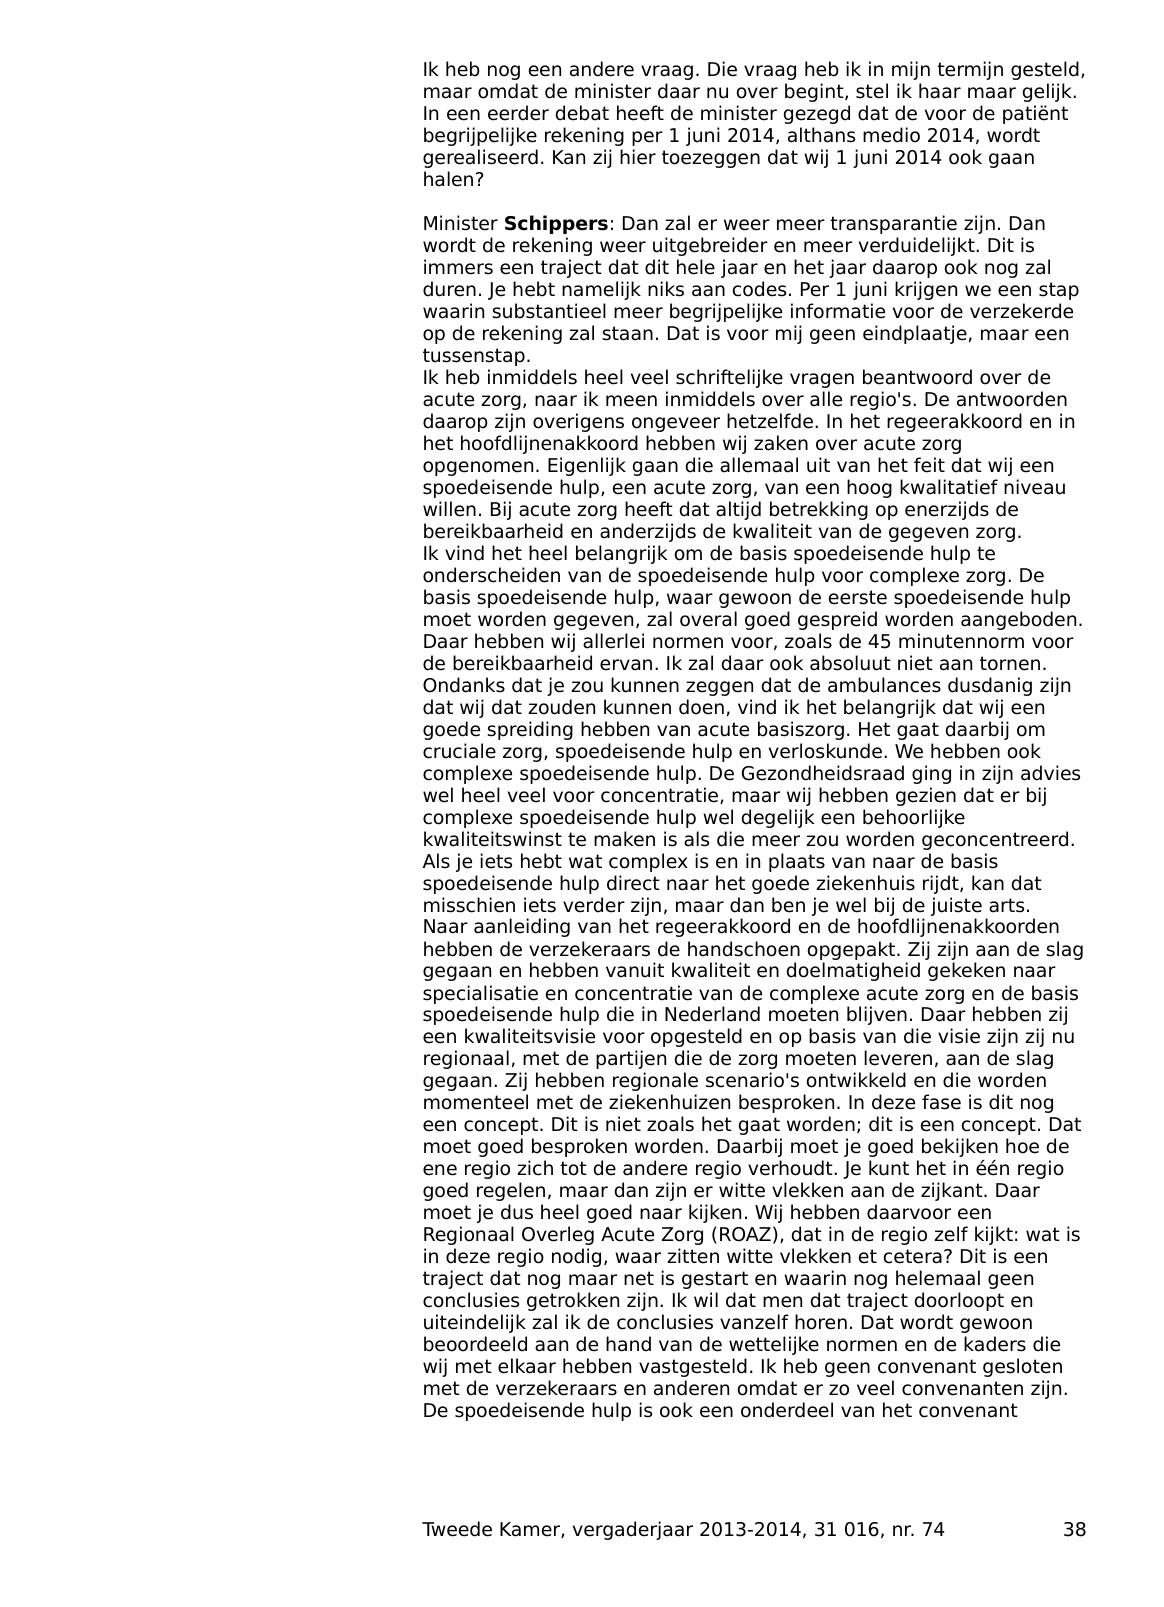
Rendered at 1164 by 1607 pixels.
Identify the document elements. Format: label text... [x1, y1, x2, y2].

text Ik vind het heel belangrijk om de basis spoedeisende hulp te onderscheiden van de spoedeisende hulp voor complexe zorg. De basis spoedeisende hulp, waar gewoon de eerste spoedeisende hulp moet worden gegeven, zal overal goed gespreid worden aangeboden. Daar hebben wij allerlei normen voor, zoals de 45 minutennorm voor de bereikbaarheid ervan. Ik zal daar ook absoluut niet aan tornen. Ondanks dat je zou kunnen zeggen dat de ambulances dusdanig zijn dat wij dat zouden kunnen doen, vind ik het belangrijk dat wij een goede spreiding hebben van acute basiszorg. Het gaat daarbij om cruciale zorg, spoedeisende hulp en verloskunde. We hebben ook complexe spoedeisende hulp. De Gezondheidsraad ging in zijn advies wel heel veel voor concentratie, maar wij hebben gezien dat er bij complexe spoedeisende hulp wel degelijk een behoorlijke kwaliteitswinst te maken is als die meer zou worden geconcentreerd. Als je iets hebt wat complex is en in plaats van naar de basis spoedeisende hulp direct naar het goede ziekenhuis rijdt, kan dat misschien iets verder zijn, maar dan ben je wel bij de juiste arts. [422, 543, 1087, 916]
text Minister Schippers: Dan zal er weer meer transparantie zijn. Dan wordt de rekening weer uitgebreider en meer verduidelijkt. Dit is immers een traject dat dit hele jaar en het jaar daarop ook nog zal duren. Je hebt namelijk niks aan codes. Per 1 juni krijgen we een stap waarin substantieel meer begrijpelijke informatie voor de verzekerde op de rekening zal staan. Dat is voor mij geen eindplaatje, maar een tussenstap. [422, 213, 1087, 367]
text Ik heb inmiddels heel veel schriftelijke vragen beantwoord over de acute zorg, naar ik meen inmiddels over alle regio's. De antwoorden daarop zijn overigens ongeveer hetzelfde. In het regeerakkoord en in het hoofdlijnenakkoord hebben wij zaken over acute zorg opgenomen. Eigenlijk gaan die allemaal uit van het feit dat wij een spoedeisende hulp, een acute zorg, van een hoog kwalitatief niveau willen. Bij acute zorg heeft dat altijd betrekking op enerzijds de bereikbaarheid en anderzijds de kwaliteit van de gegeven zorg. [422, 367, 1087, 543]
text Naar aanleiding van het regeerakkoord en de hoofdlijnenakkoorden hebben de verzekeraars de handschoen opgepakt. Zij zijn aan de slag gegaan en hebben vanuit kwaliteit en doelmatigheid gekeken naar specialisatie en concentratie van de complexe acute zorg en de basis spoedeisende hulp die in Nederland moeten blijven. Daar hebben zij een kwaliteitsvisie voor opgesteld en op basis van die visie zijn zij nu regionaal, met de partijen die de zorg moeten leveren, aan de slag gegaan. Zij hebben regionale scenario's ontwikkeld en die worden momenteel met de ziekenhuizen besproken. In deze fase is dit nog een concept. Dit is niet zoals het gaat worden; dit is een concept. Dat moet goed besproken worden. Daarbij moet je goed bekijken hoe de ene regio zich tot de andere regio verhoudt. Je kunt het in één regio goed regelen, maar dan zijn er witte vlekken aan de zijkant. Daar moet je dus heel goed naar kijken. Wij hebben daarvoor een Regionaal Overleg Acute Zorg (ROAZ), dat in de regio zelf kijkt: wat is in deze regio nodig, waar zitten witte vlekken et cetera? Dit is een traject dat nog maar net is gestart en waarin nog helemaal geen conclusies getrokken zijn. Ik wil dat men dat traject doorloopt en uiteindelijk zal ik de conclusies vanzelf horen. Dat wordt gewoon beoordeeld aan de hand van de wettelijke normen en de kaders die wij met elkaar hebben vastgesteld. Ik heb geen convenant gesloten met de verzekeraars en anderen omdat er zo veel convenanten zijn. De spoedeisende hulp is ook een onderdeel van het convenant [422, 916, 1087, 1422]
text Ik heb nog een andere vraag. Die vraag heb ik in mijn termijn gesteld, maar omdat de minister daar nu over begint, stel ik haar maar gelijk. In een eerder debat heeft de minister gezegd dat de voor de patiënt begrijpelijke rekening per 1 juni 2014, althans medio 2014, wordt gerealiseerd. Kan zij hier toezeggen dat wij 1 juni 2014 ook gaan halen? [422, 59, 1087, 191]
